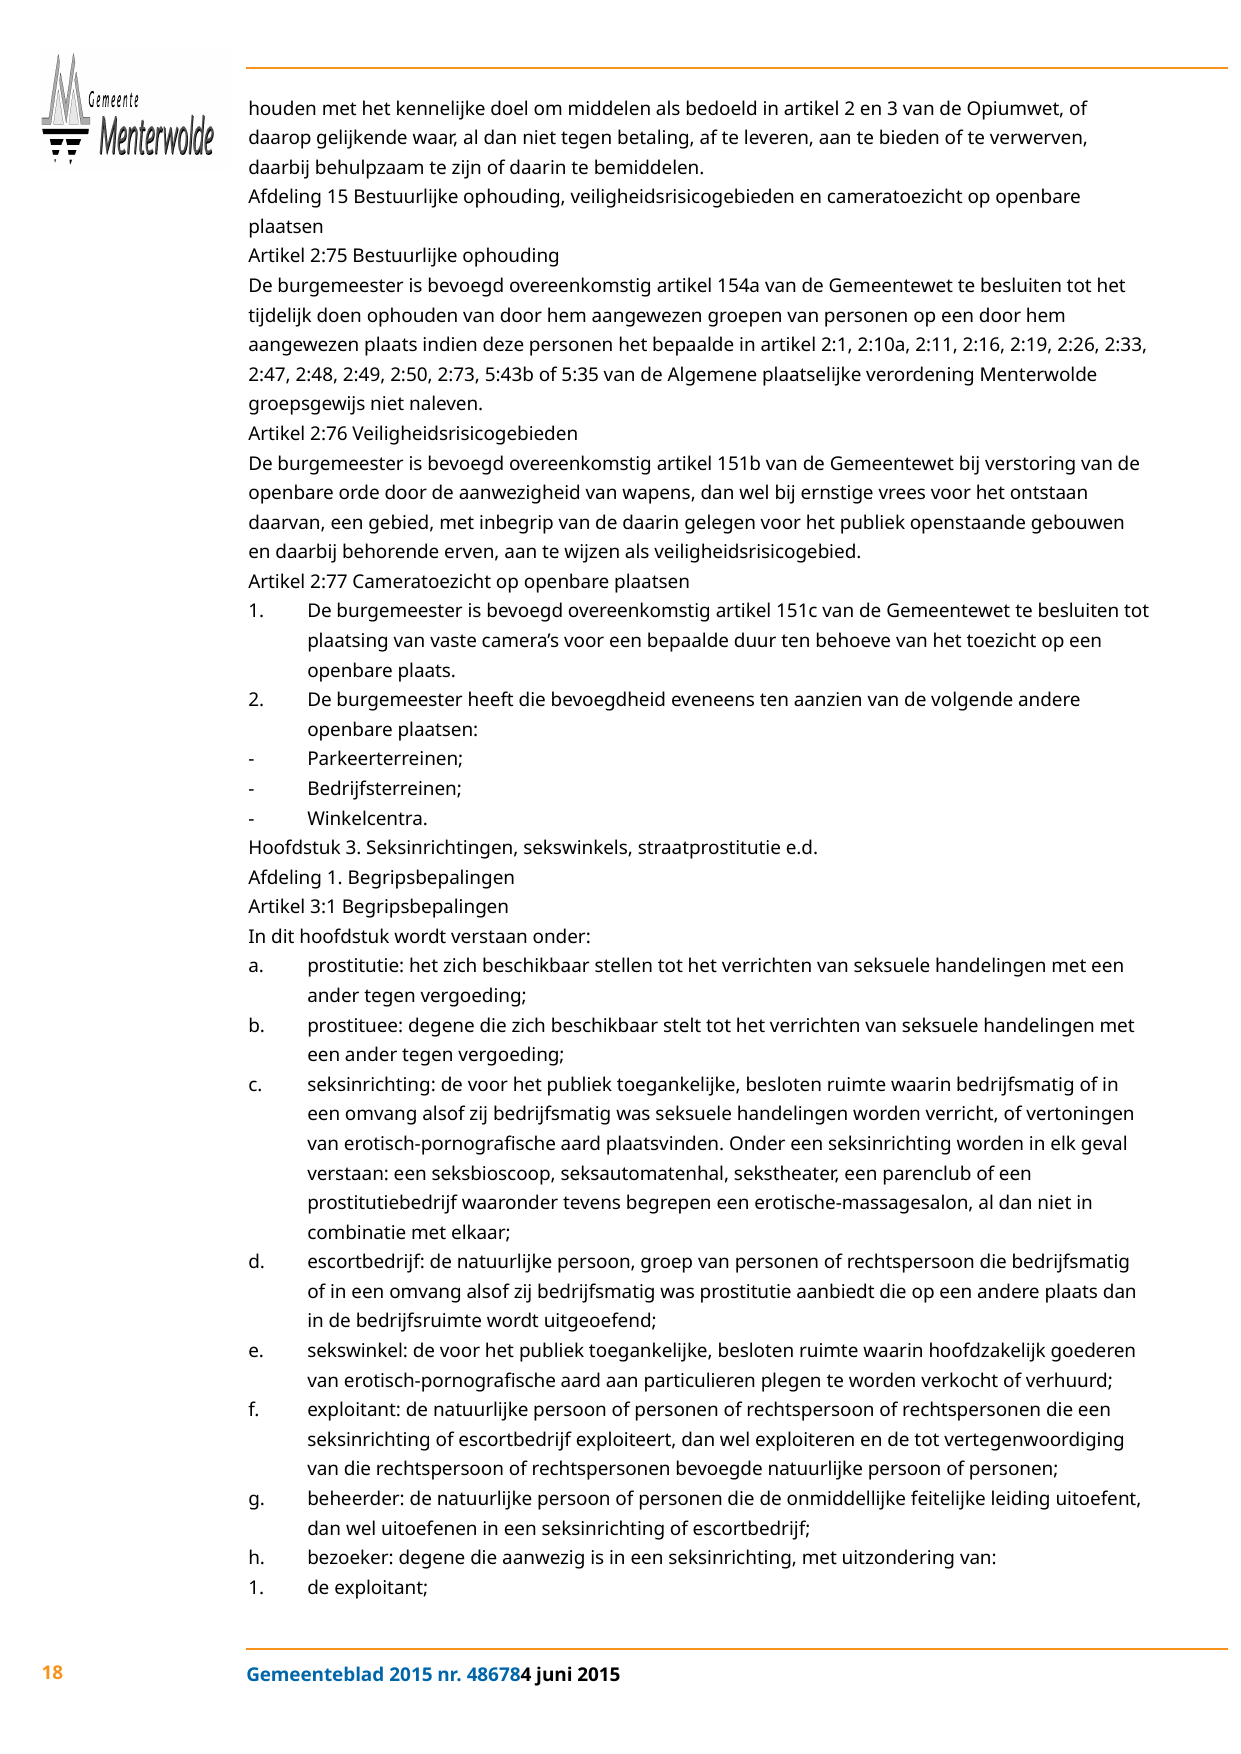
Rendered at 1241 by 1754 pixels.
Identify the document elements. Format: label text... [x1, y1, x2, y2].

list Bedrijfsterreinen; [248, 775, 1152, 801]
list escortbedrijf: de natuurlijke persoon, groep van personen of rechtspersoon die bedrijfsmatig of in een omvang alsof zij bedrijfsmatig was prostitutie aanbiedt die op een andere plaats dan in de bedrijfsruimte wordt uitgeoefend; [248, 1248, 1152, 1333]
text Hoofdstuk 3. Seksinrichtingen, sekswinkels, straatprostitutie e.d. [248, 834, 1152, 860]
text houden met het kennelijke doel om middelen als bedoeld in artikel 2 en 3 van de Opiumwet, of daarop gelijkende waar, al dan niet tegen betaling, af te leveren, aan te bieden of te verwerven, daarbij behulpzaam te zijn of daarin te bemiddelen. [248, 95, 1152, 180]
text De burgemeester is bevoegd overeenkomstig artikel 151b van de Gemeentewet bij verstoring van de openbare orde door de aanwezigheid van wapens, dan wel bij ernstige vrees voor het ontstaan daarvan, een gebied, met inbegrip van de daarin gelegen voor het publiek openstaande gebouwen en daarbij behorende erven, aan te wijzen als veiligheidsrisicogebied. [248, 450, 1152, 564]
text De burgemeester is bevoegd overeenkomstig artikel 154a van de Gemeentewet te besluiten tot het tijdelijk doen ophouden van door hem aangewezen groepen van personen op een door hem aangewezen plaats indien deze personen het bepaalde in artikel 2:1, 2:10a, 2:11, 2:16, 2:19, 2:26, 2:33, 2:47, 2:48, 2:49, 2:50, 2:73, 5:43b of 5:35 van de Algemene plaatselijke verordening Menterwolde groepsgewijs niet naleven. [248, 272, 1152, 416]
list seksinrichting: de voor het publiek toegankelijke, besloten ruimte waarin bedrijfsmatig of in een omvang alsof zij bedrijfsmatig was seksuele handelingen worden verricht, of vertoningen van erotisch-pornografische aard plaatsvinden. Onder een seksinrichting worden in elk geval verstaan: een seksbioscoop, seksautomatenhal, sekstheater, een parenclub of een prostitutiebedrijf waaronder tevens begrepen een erotische-massagesalon, al dan niet in combinatie met elkaar; [248, 1071, 1152, 1245]
list bezoeker: degene die aanwezig is in een seksinrichting, met uitzondering van: [248, 1544, 1152, 1570]
list de exploitant; [248, 1574, 1152, 1600]
text Afdeling 15 Bestuurlijke ophouding, veiligheidsrisicogebieden en cameratoezicht op openbare plaatsen [248, 183, 1152, 239]
text In dit hoofdstuk wordt verstaan onder: [248, 923, 1152, 949]
list exploitant: de natuurlijke persoon of personen of rechtspersoon of rechtspersonen die een seksinrichting of escortbedrijf exploiteert, dan wel exploiteren en de tot vertegenwoordiging van die rechtspersoon of rechtspersonen bevoegde natuurlijke persoon of personen; [248, 1396, 1152, 1481]
list De burgemeester is bevoegd overeenkomstig artikel 151c van de Gemeentewet te besluiten tot plaatsing van vaste camera’s voor een bepaalde duur ten behoeve van het toezicht op een openbare plaats. [248, 598, 1152, 683]
list prostitutie: het zich beschikbaar stellen tot het verrichten van seksuele handelingen met een ander tegen vergoeding; [248, 953, 1152, 1008]
list sekswinkel: de voor het publiek toegankelijke, besloten ruimte waarin hoofdzakelijk goederen van erotisch-pornografische aard aan particulieren plegen te worden verkocht of verhuurd; [248, 1337, 1152, 1393]
text Artikel 3:1 Begripsbepalingen [248, 893, 1152, 919]
list De burgemeester heeft die bevoegdheid eveneens ten aanzien van de volgende andere openbare plaatsen: [248, 686, 1152, 742]
list Winkelcentra. [248, 805, 1152, 831]
list beheerder: de natuurlijke persoon of personen die de onmiddellijke feitelijke leiding uitoefent, dan wel uitoefenen in een seksinrichting of escortbedrijf; [248, 1485, 1152, 1541]
text Artikel 2:77 Cameratoezicht op openbare plaatsen [248, 568, 1152, 594]
text Artikel 2:75 Bestuurlijke ophouding [248, 243, 1152, 268]
picture [41, 47, 231, 172]
list Parkeerterreinen; [248, 746, 1152, 771]
text Afdeling 1. Begripsbepalingen [248, 864, 1152, 890]
list prostituee: degene die zich beschikbaar stelt tot het verrichten van seksuele handelingen met een ander tegen vergoeding; [248, 1012, 1152, 1067]
text Artikel 2:76 Veiligheidsrisicogebieden [248, 420, 1152, 446]
